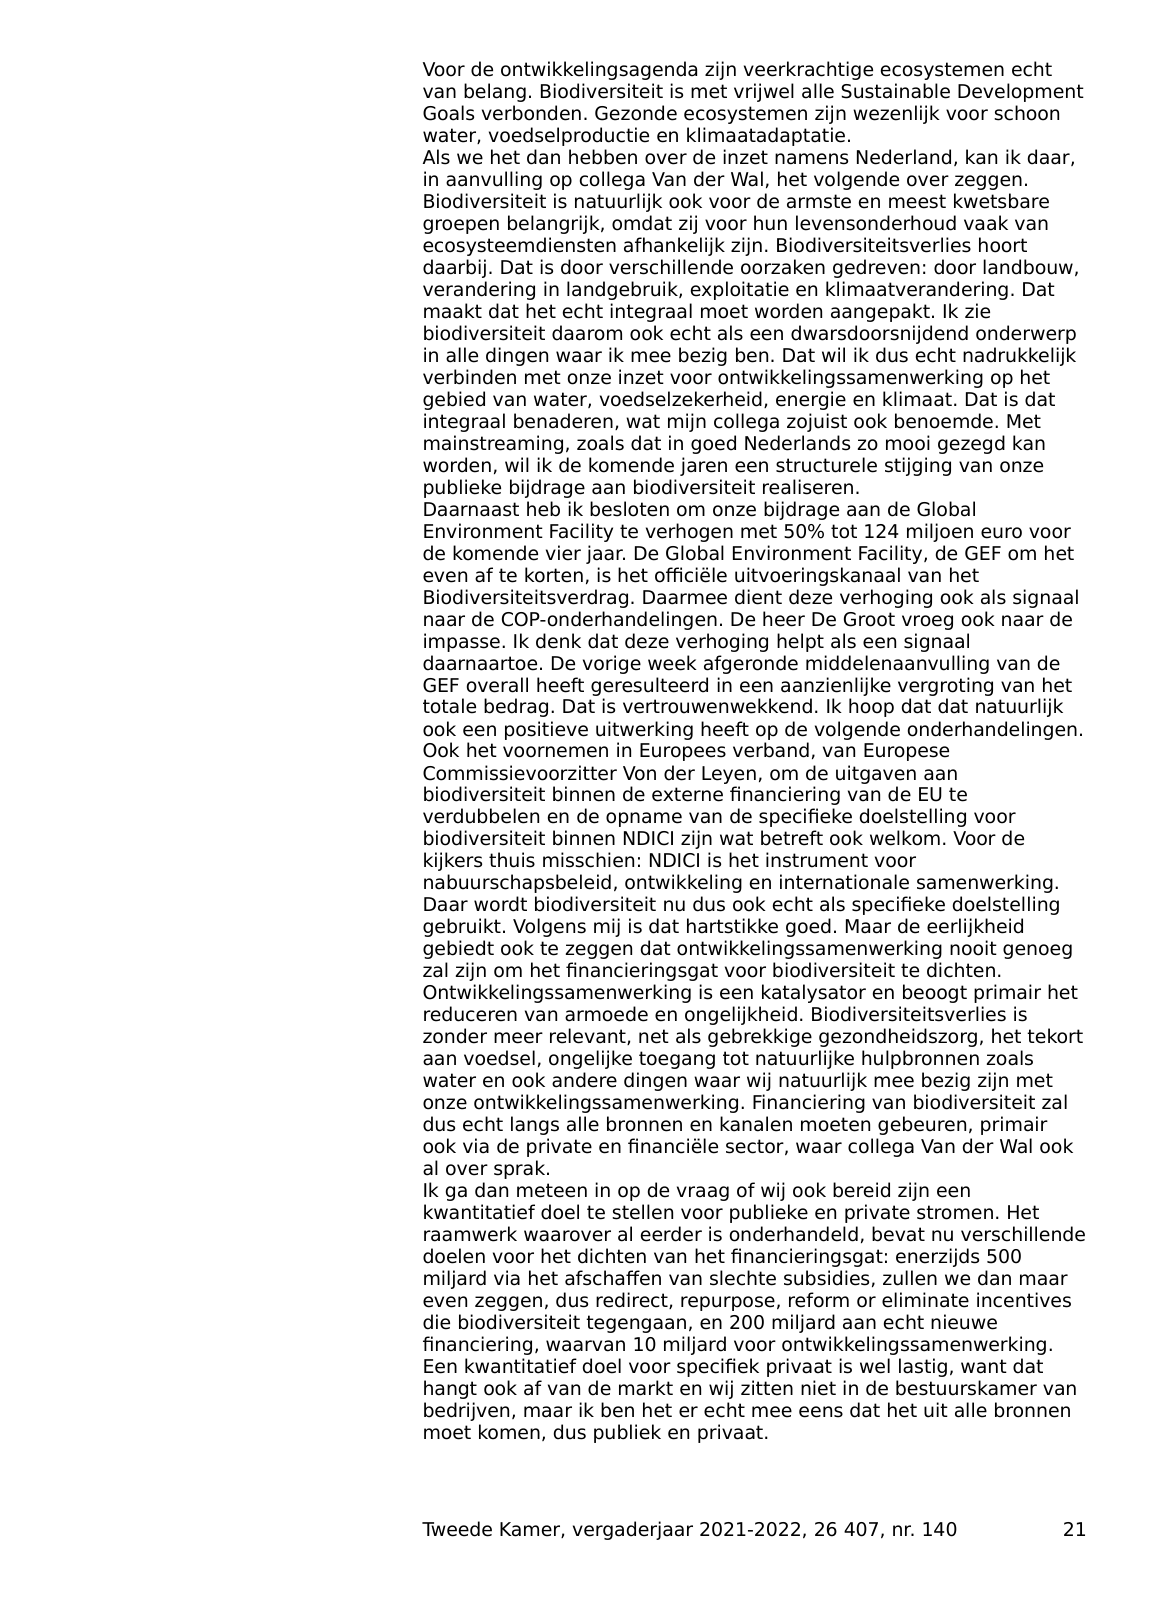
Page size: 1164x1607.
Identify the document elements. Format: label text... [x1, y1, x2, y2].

text Ik ga dan meteen in op de vraag of wij ook bereid zijn een kwantitatief doel te stellen voor publieke en private stromen. Het raamwerk waarover al eerder is onderhandeld, bevat nu verschillende doelen voor het dichten van het financieringsgat: enerzijds 500 miljard via het afschaffen van slechte subsidies, zullen we dan maar even zeggen, dus redirect, repurpose, reform or eliminate incentives die biodiversiteit tegengaan, en 200 miljard aan echt nieuwe financiering, waarvan 10 miljard voor ontwikkelingssamenwerking. Een kwantitatief doel voor specifiek privaat is wel lastig, want dat hangt ook af van de markt en wij zitten niet in de bestuurskamer van bedrijven, maar ik ben het er echt mee eens dat het uit alle bronnen moet komen, dus publiek en privaat. [422, 1180, 1087, 1444]
text Daarnaast heb ik besloten om onze bijdrage aan de Global Environment Facility te verhogen met 50% tot 124 miljoen euro voor de komende vier jaar. De Global Environment Facility, de GEF om het even af te korten, is het officiële uitvoeringskanaal van het Biodiversiteitsverdrag. Daarmee dient deze verhoging ook als signaal naar de COP-onderhandelingen. De heer De Groot vroeg ook naar de impasse. Ik denk dat deze verhoging helpt als een signaal daarnaartoe. De vorige week afgeronde middelenaanvulling van de GEF overall heeft geresulteerd in een aanzienlijke vergroting van het totale bedrag. Dat is vertrouwenwekkend. Ik hoop dat dat natuurlijk ook een positieve uitwerking heeft op de volgende onderhandelingen. [422, 499, 1087, 740]
text Als we het dan hebben over de inzet namens Nederland, kan ik daar, in aanvulling op collega Van der Wal, het volgende over zeggen. Biodiversiteit is natuurlijk ook voor de armste en meest kwetsbare groepen belangrijk, omdat zij voor hun levensonderhoud vaak van ecosysteemdiensten afhankelijk zijn. Biodiversiteitsverlies hoort daarbij. Dat is door verschillende oorzaken gedreven: door landbouw, verandering in landgebruik, exploitatie en klimaatverandering. Dat maakt dat het echt integraal moet worden aangepakt. Ik zie biodiversiteit daarom ook echt als een dwarsdoorsnijdend onderwerp in alle dingen waar ik mee bezig ben. Dat wil ik dus echt nadrukkelijk verbinden met onze inzet voor ontwikkelingssamenwerking op het gebied van water, voedselzekerheid, energie en klimaat. Dat is dat integraal benaderen, wat mijn collega zojuist ook benoemde. Met mainstreaming, zoals dat in goed Nederlands zo mooi gezegd kan worden, wil ik de komende jaren een structurele stijging van onze publieke bijdrage aan biodiversiteit realiseren. [422, 147, 1087, 499]
text Voor de ontwikkelingsagenda zijn veerkrachtige ecosystemen echt van belang. Biodiversiteit is met vrijwel alle Sustainable Development Goals verbonden. Gezonde ecosystemen zijn wezenlijk voor schoon water, voedselproductie en klimaatadaptatie. [422, 59, 1087, 147]
text Ook het voornemen in Europees verband, van Europese Commissievoorzitter Von der Leyen, om de uitgaven aan biodiversiteit binnen de externe financiering van de EU te verdubbelen en de opname van de specifieke doelstelling voor biodiversiteit binnen NDICI zijn wat betreft ook welkom. Voor de kijkers thuis misschien: NDICI is het instrument voor nabuurschapsbeleid, ontwikkeling en internationale samenwerking. Daar wordt biodiversiteit nu dus ook echt als specifieke doelstelling gebruikt. Volgens mij is dat hartstikke goed. Maar de eerlijkheid gebiedt ook te zeggen dat ontwikkelingssamenwerking nooit genoeg zal zijn om het financieringsgat voor biodiversiteit te dichten. Ontwikkelingssamenwerking is een katalysator en beoogt primair het reduceren van armoede en ongelijkheid. Biodiversiteitsverlies is zonder meer relevant, net als gebrekkige gezondheidszorg, het tekort aan voedsel, ongelijke toegang tot natuurlijke hulpbronnen zoals water en ook andere dingen waar wij natuurlijk mee bezig zijn met onze ontwikkelingssamenwerking. Financiering van biodiversiteit zal dus echt langs alle bronnen en kanalen moeten gebeuren, primair ook via de private en financiële sector, waar collega Van der Wal ook al over sprak. [422, 740, 1087, 1180]
